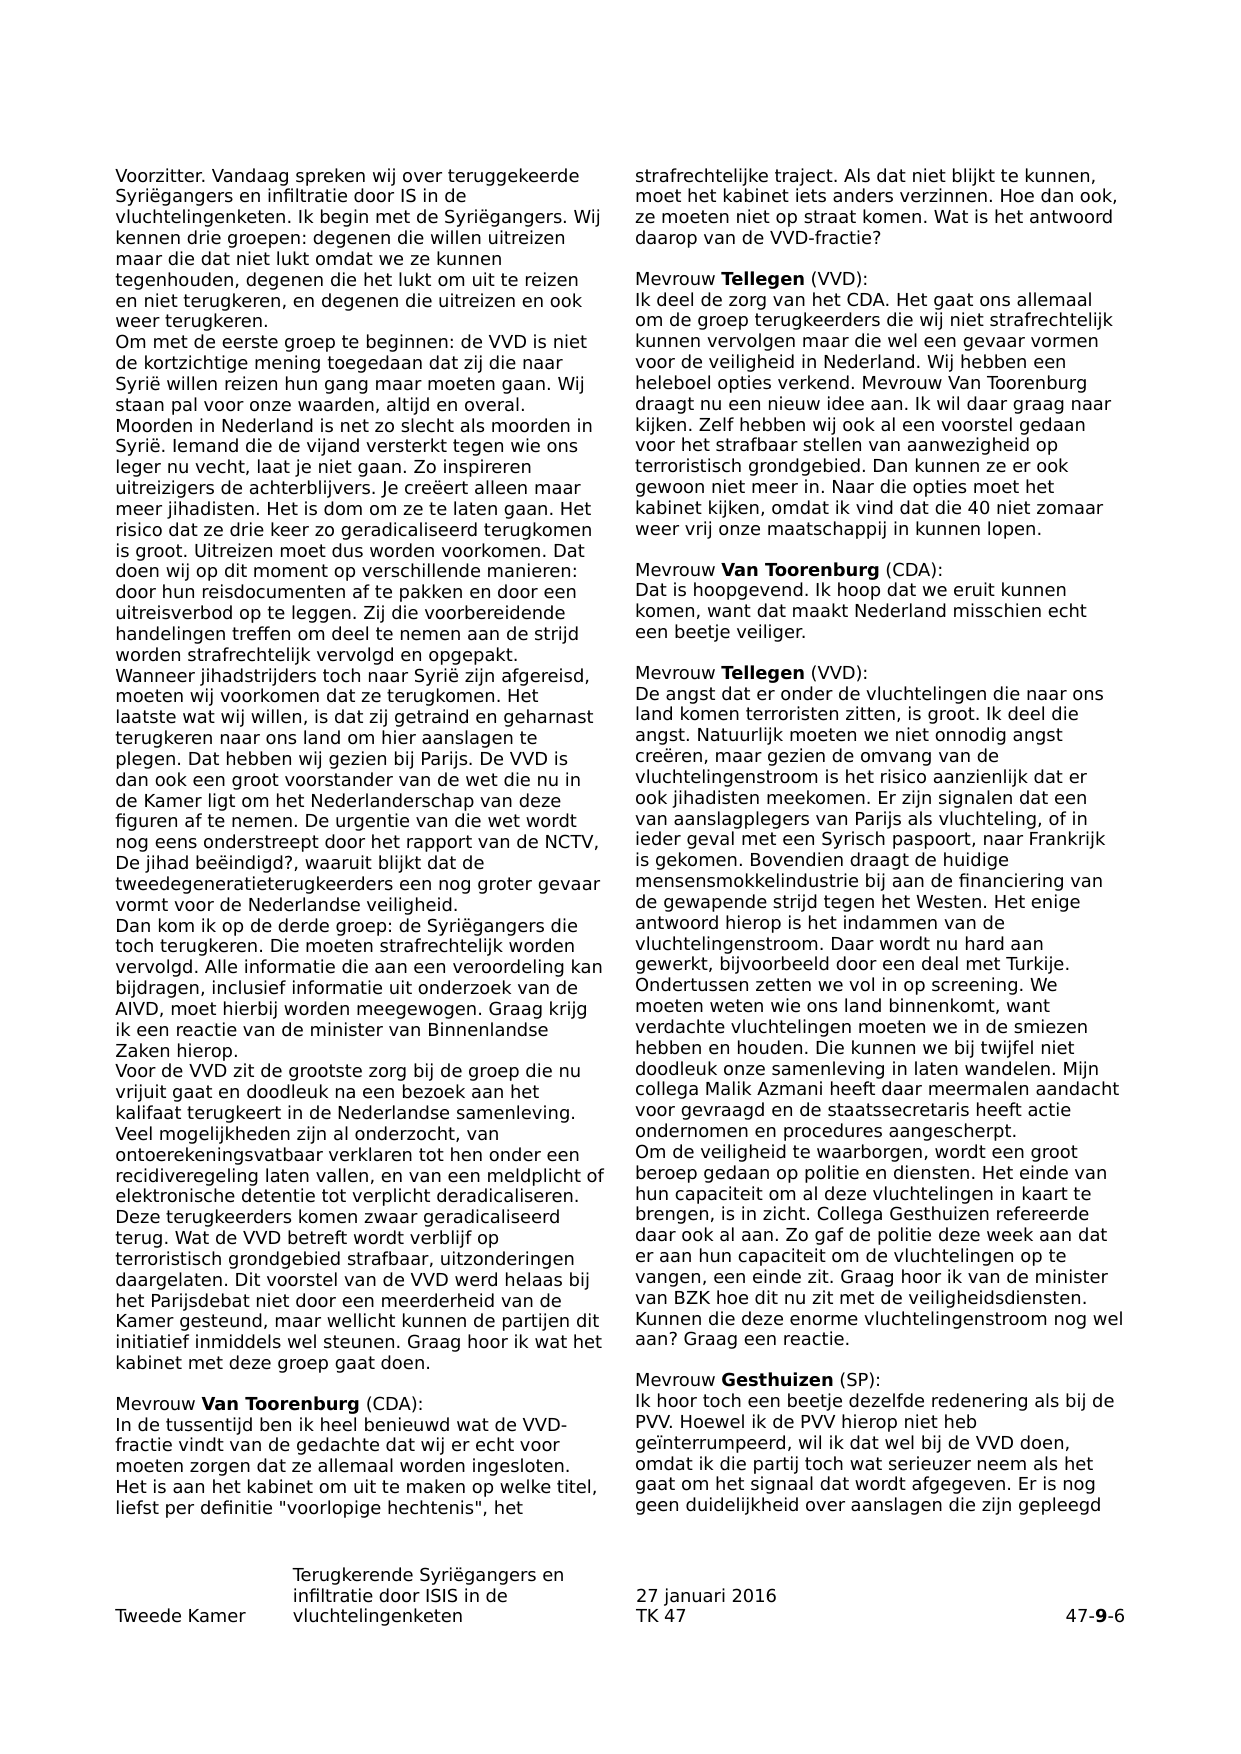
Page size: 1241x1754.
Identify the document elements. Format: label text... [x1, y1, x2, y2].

text Voor de VVD zit de grootste zorg bij de groep die nu vrijuit gaat en doodleuk na een bezoek aan het kalifaat terugkeert in de Nederlandse samenleving. Veel mogelijkheden zijn al onderzocht, van ontoerekeningsvatbaar verklaren tot hen onder een recidiveregeling laten vallen, en van een meldplicht of elektronische detentie tot verplicht deradicaliseren. Deze terugkeerders komen zwaar geradicaliseerd terug. Wat de VVD betreft wordt verblijf op terroristisch grondgebied strafbaar, uitzonderingen daargelaten. Dit voorstel van de VVD werd helaas bij het Parijsdebat niet door een meerderheid van de Kamer gesteund, maar wellicht kunnen de partijen dit initiatief inmiddels wel steunen. Graag hoor ik wat het kabinet met deze groep gaat doen. [115, 1061, 605, 1374]
text Mevrouw Gesthuizen (SP): [635, 1370, 1125, 1391]
text strafrechtelijke traject. Als dat niet blijkt te kunnen, moet het kabinet iets anders verzinnen. Hoe dan ook, ze moeten niet op straat komen. Wat is het antwoord daarop van de VVD-fractie? [635, 165, 1125, 249]
text Dat is hoopgevend. Ik hoop dat we eruit kunnen komen, want dat maakt Nederland misschien echt een beetje veiliger. [635, 580, 1125, 643]
text Ik hoor toch een beetje dezelfde redenering als bij de PVV. Hoewel ik de PVV hierop niet heb geïnterrumpeerd, wil ik dat wel bij de VVD doen, omdat ik die partij toch wat serieuzer neem als het gaat om het signaal dat wordt afgegeven. Er is nog geen duidelijkheid over aanslagen die zijn gepleegd [635, 1391, 1125, 1516]
text Ik deel de zorg van het CDA. Het gaat ons allemaal om de groep terugkeerders die wij niet strafrechtelijk kunnen vervolgen maar die wel een gevaar vormen voor de veiligheid in Nederland. Wij hebben een heleboel opties verkend. Mevrouw Van Toorenburg draagt nu een nieuw idee aan. Ik wil daar graag naar kijken. Zelf hebben wij ook al een voorstel gedaan voor het strafbaar stellen van aanwezigheid op terroristisch grondgebied. Dan kunnen ze er ook gewoon niet meer in. Naar die opties moet het kabinet kijken, omdat ik vind dat die 40 niet zomaar weer vrij onze maatschappij in kunnen lopen. [635, 289, 1125, 539]
text Dan kom ik op de derde groep: de Syriëgangers die toch terugkeren. Die moeten strafrechtelijk worden vervolgd. Alle informatie die aan een veroordeling kan bijdragen, inclusief informatie uit onderzoek van de AIVD, moet hierbij worden meegewogen. Graag krijg ik een reactie van de minister van Binnenlandse Zaken hierop. [115, 915, 605, 1061]
text In de tussentijd ben ik heel benieuwd wat de VVD-fractie vindt van de gedachte dat wij er echt voor moeten zorgen dat ze allemaal worden ingesloten. Het is aan het kabinet om uit te maken op welke titel, liefst per definitie "voorlopige hechtenis", het [115, 1414, 605, 1518]
text Voorzitter. Vandaag spreken wij over teruggekeerde Syriëgangers en infiltratie door IS in de vluchtelingenketen. Ik begin met de Syriëgangers. Wij kennen drie groepen: degenen die willen uitreizen maar die dat niet lukt omdat we ze kunnen tegenhouden, degenen die het lukt om uit te reizen en niet terugkeren, en degenen die uitreizen en ook weer terugkeren. [115, 165, 605, 332]
text Wanneer jihadstrijders toch naar Syrië zijn afgereisd, moeten wij voorkomen dat ze terugkomen. Het laatste wat wij willen, is dat zij getraind en geharnast terugkeren naar ons land om hier aanslagen te plegen. Dat hebben wij gezien bij Parijs. De VVD is dan ook een groot voorstander van de wet die nu in de Kamer ligt om het Nederlanderschap van deze figuren af te nemen. De urgentie van die wet wordt nog eens onderstreept door het rapport van de NCTV, De jihad beëindigd?, waaruit blijkt dat de tweedegeneratieterugkeerders een nog groter gevaar vormt voor de Nederlandse veiligheid. [115, 665, 605, 915]
text Om de veiligheid te waarborgen, wordt een groot beroep gedaan op politie en diensten. Het einde van hun capaciteit om al deze vluchtelingen in kaart te brengen, is in zicht. Collega Gesthuizen refereerde daar ook al aan. Zo gaf de politie deze week aan dat er aan hun capaciteit om de vluchtelingen op te vangen, een einde zit. Graag hoor ik van de minister van BZK hoe dit nu zit met de veiligheidsdiensten. Kunnen die deze enorme vluchtelingenstroom nog wel aan? Graag een reactie. [635, 1142, 1125, 1350]
text Mevrouw Van Toorenburg (CDA): [115, 1394, 605, 1414]
text De angst dat er onder de vluchtelingen die naar ons land komen terroristen zitten, is groot. Ik deel die angst. Natuurlijk moeten we niet onnodig angst creëren, maar gezien de omvang van de vluchtelingenstroom is het risico aanzienlijk dat er ook jihadisten meekomen. Er zijn signalen dat een van aanslagplegers van Parijs als vluchteling, of in ieder geval met een Syrisch paspoort, naar Frankrijk is gekomen. Bovendien draagt de huidige mensensmokkelindustrie bij aan de financiering van de gewapende strijd tegen het Westen. Het enige antwoord hierop is het indammen van de vluchtelingenstroom. Daar wordt nu hard aan gewerkt, bijvoorbeeld door een deal met Turkije. Ondertussen zetten we vol in op screening. We moeten weten wie ons land binnenkomt, want verdachte vluchtelingen moeten we in de smiezen hebben en houden. Die kunnen we bij twijfel niet doodleuk onze samenleving in laten wandelen. Mijn collega Malik Azmani heeft daar meermalen aandacht voor gevraagd en de staatssecretaris heeft actie ondernomen en procedures aangescherpt. [635, 683, 1125, 1142]
text Mevrouw Van Toorenburg (CDA): [635, 559, 1125, 580]
text Mevrouw Tellegen (VVD): [635, 269, 1125, 289]
text Om met de eerste groep te beginnen: de VVD is niet de kortzichtige mening toegedaan dat zij die naar Syrië willen reizen hun gang maar moeten gaan. Wij staan pal voor onze waarden, altijd en overal. Moorden in Nederland is net zo slecht als moorden in Syrië. Iemand die de vijand versterkt tegen wie ons leger nu vecht, laat je niet gaan. Zo inspireren uitreizigers de achterblijvers. Je creëert alleen maar meer jihadisten. Het is dom om ze te laten gaan. Het risico dat ze drie keer zo geradicaliseerd terugkomen is groot. Uitreizen moet dus worden voorkomen. Dat doen wij op dit moment op verschillende manieren: door hun reisdocumenten af te pakken en door een uitreisverbod op te leggen. Zij die voorbereidende handelingen treffen om deel te nemen aan de strijd worden strafrechtelijk vervolgd en opgepakt. [115, 332, 605, 665]
text Mevrouw Tellegen (VVD): [635, 663, 1125, 683]
